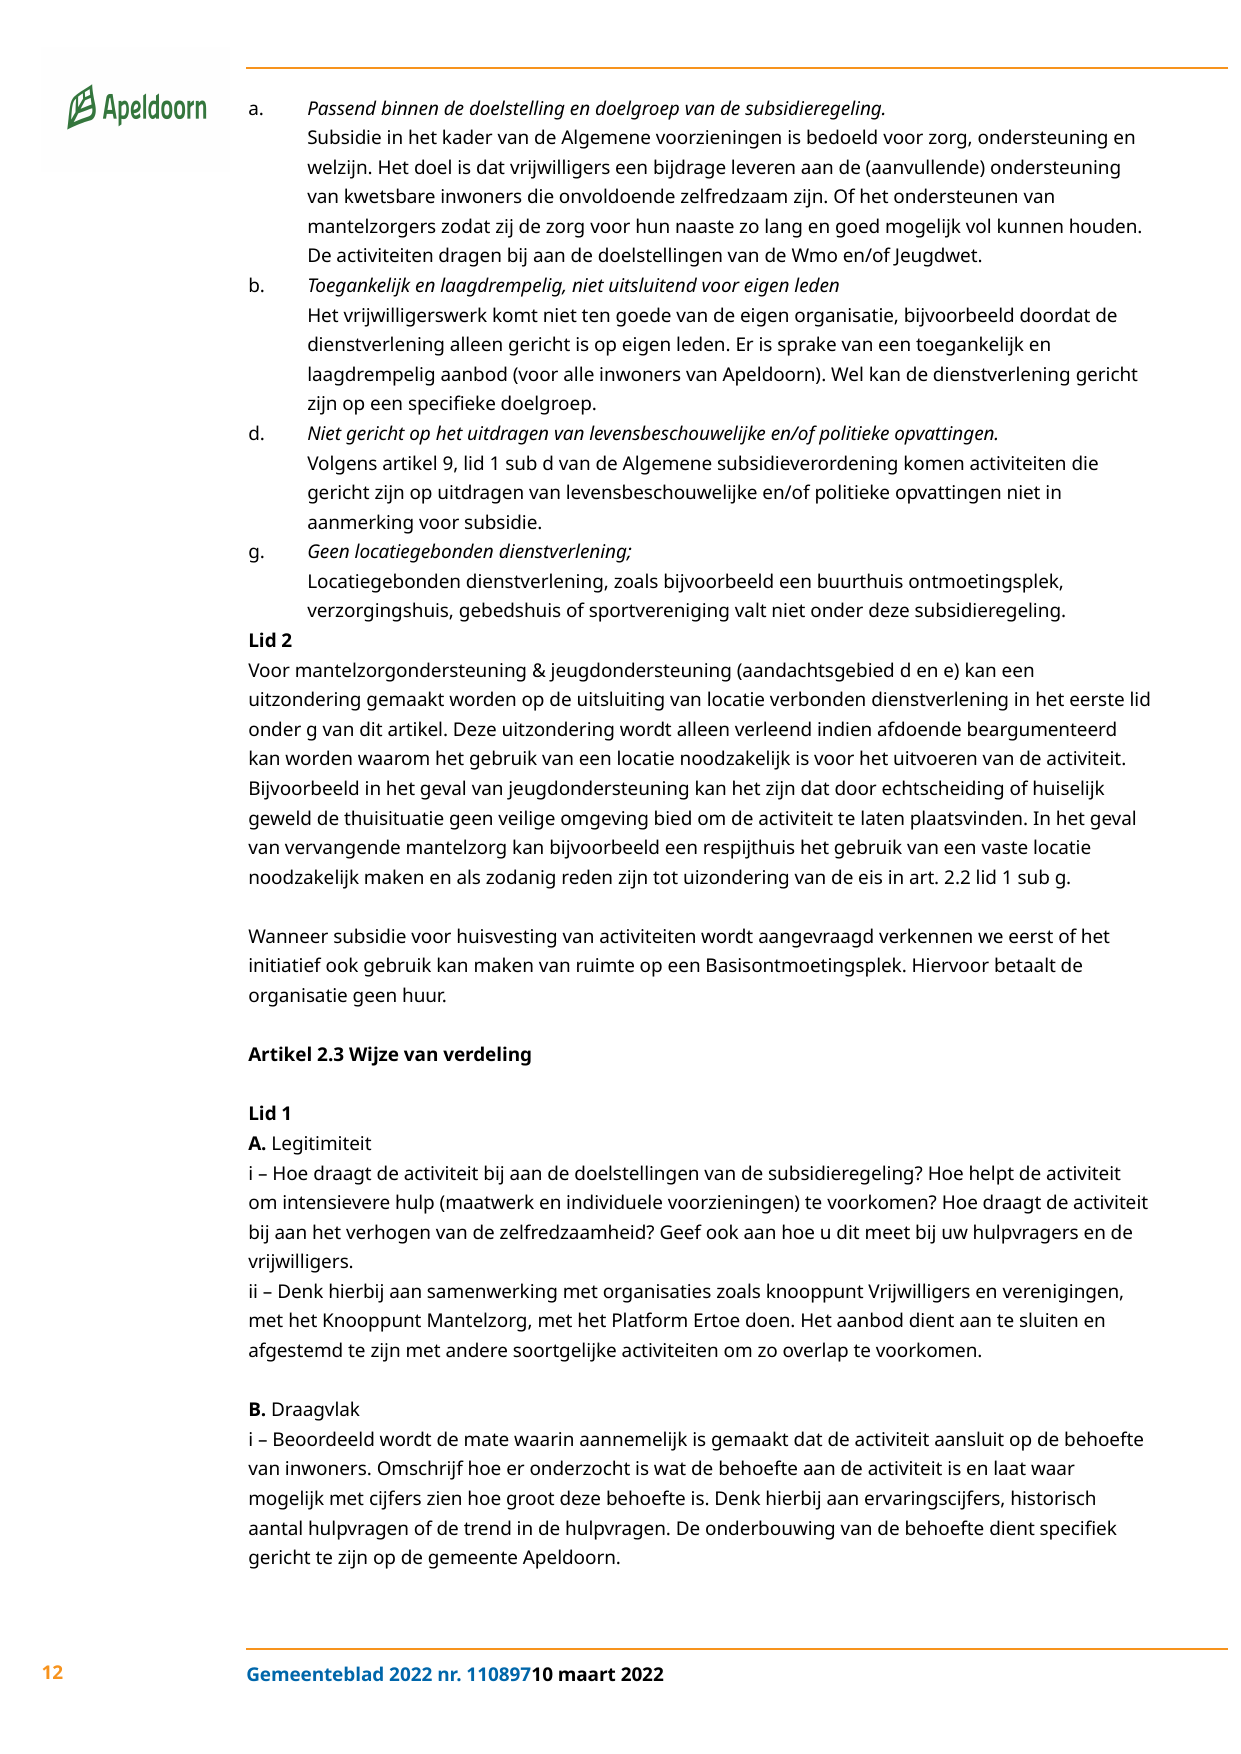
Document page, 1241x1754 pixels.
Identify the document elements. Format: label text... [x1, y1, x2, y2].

list Volgens artikel 9, lid 1 sub d van de Algemene subsidieverordening komen activiteiten die gericht zijn op uitdragen van levensbeschouwelijke en/of politieke opvattingen niet in aanmerking voor subsidie. [248, 450, 1152, 535]
list Het vrijwilligerswerk komt niet ten goede van de eigen organisatie, bijvoorbeeld doordat de dienstverlening alleen gericht is op eigen leden. Er is sprake van een toegankelijk en laagdrempelig aanbod (voor alle inwoners van Apeldoorn). Wel kan de dienstverlening gericht zijn op een specifieke doelgroep. [248, 302, 1152, 416]
text Artikel 2.3 Wijze van verdeling [248, 1041, 1152, 1067]
text Wanneer subsidie voor huisvesting van activiteiten wordt aangevraagd verkennen we eerst of het initiatief ook gebruik kan maken van ruimte op een Basisontmoetingsplek. Hiervoor betaalt de organisatie geen huur. [248, 923, 1152, 1008]
text ii – Denk hierbij aan samenwerking met organisaties zoals knooppunt Vrijwilligers en verenigingen, met het Knooppunt Mantelzorg, met het Platform Ertoe doen. Het aanbod dient aan te sluiten en afgestemd te zijn met andere soortgelijke activiteiten om zo overlap te voorkomen. [248, 1278, 1152, 1363]
text i – Hoe draagt de activiteit bij aan de doelstellingen van de subsidieregeling? Hoe helpt de activiteit om intensievere hulp (maatwerk en individuele voorzieningen) te voorkomen? Hoe draagt de activiteit bij aan het verhogen van de zelfredzaamheid? Geef ook aan hoe u dit meet bij uw hulpvragers en de vrijwilligers. [248, 1160, 1152, 1274]
list Subsidie in het kader van de Algemene voorzieningen is bedoeld voor zorg, ondersteuning en welzijn. Het doel is dat vrijwilligers een bijdrage leveren aan de (aanvullende) ondersteuning van kwetsbare inwoners die onvoldoende zelfredzaam zijn. Of het ondersteunen van mantelzorgers zodat zij de zorg voor hun naaste zo lang en goed mogelijk vol kunnen houden. De activiteiten dragen bij aan de doelstellingen van de Wmo en/of Jeugdwet. [248, 124, 1152, 268]
text Bijvoorbeeld in het geval van jeugdondersteuning kan het zijn dat door echtscheiding of huiselijk geweld de thuisituatie geen veilige omgeving bied om de activiteit te laten plaatsvinden. In het geval van vervangende mantelzorg kan bijvoorbeeld een respijthuis het gebruik van een vaste locatie noodzakelijk maken en als zodanig reden zijn tot uizondering van de eis in art. 2.2 lid 1 sub g. [248, 775, 1152, 890]
text i – Beoordeeld wordt de mate waarin aannemelijk is gemaakt dat de activiteit aansluit op de behoefte van inwoners. Omschrijf hoe er onderzocht is wat de behoefte aan de activiteit is en laat waar mogelijk met cijfers zien hoe groot deze behoefte is. Denk hierbij aan ervaringscijfers, historisch aantal hulpvragen of de trend in de hulpvragen. De onderbouwing van de behoefte dient specifiek gericht te zijn op de gemeente Apeldoorn. [248, 1426, 1152, 1570]
list Toegankelijk en laagdrempelig, niet uitsluitend voor eigen leden [248, 272, 1152, 298]
text Lid 2 [248, 627, 1152, 653]
text B. Draagvlak [248, 1396, 1152, 1422]
text Lid 1 [248, 1101, 1152, 1126]
list Niet gericht op het uitdragen van levensbeschouwelijke en/of politieke opvattingen. [248, 420, 1152, 446]
list Passend binnen de doelstelling en doelgroep van de subsidieregeling. [248, 95, 1152, 121]
text A. Legitimiteit [248, 1130, 1152, 1156]
list Locatiegebonden dienstverlening, zoals bijvoorbeeld een buurthuis ontmoetingsplek, verzorgingshuis, gebedshuis of sportvereniging valt niet onder deze subsidieregeling. [248, 568, 1152, 623]
list Geen locatiegebonden dienstverlening; [248, 538, 1152, 564]
picture [41, 47, 231, 172]
text Voor mantelzorgondersteuning & jeugdondersteuning (aandachtsgebied d en e) kan een uitzondering gemaakt worden op de uitsluiting van locatie verbonden dienstverlening in het eerste lid onder g van dit artikel. Deze uitzondering wordt alleen verleend indien afdoende beargumenteerd kan worden waarom het gebruik van een locatie noodzakelijk is voor het uitvoeren van de activiteit. [248, 657, 1152, 771]
